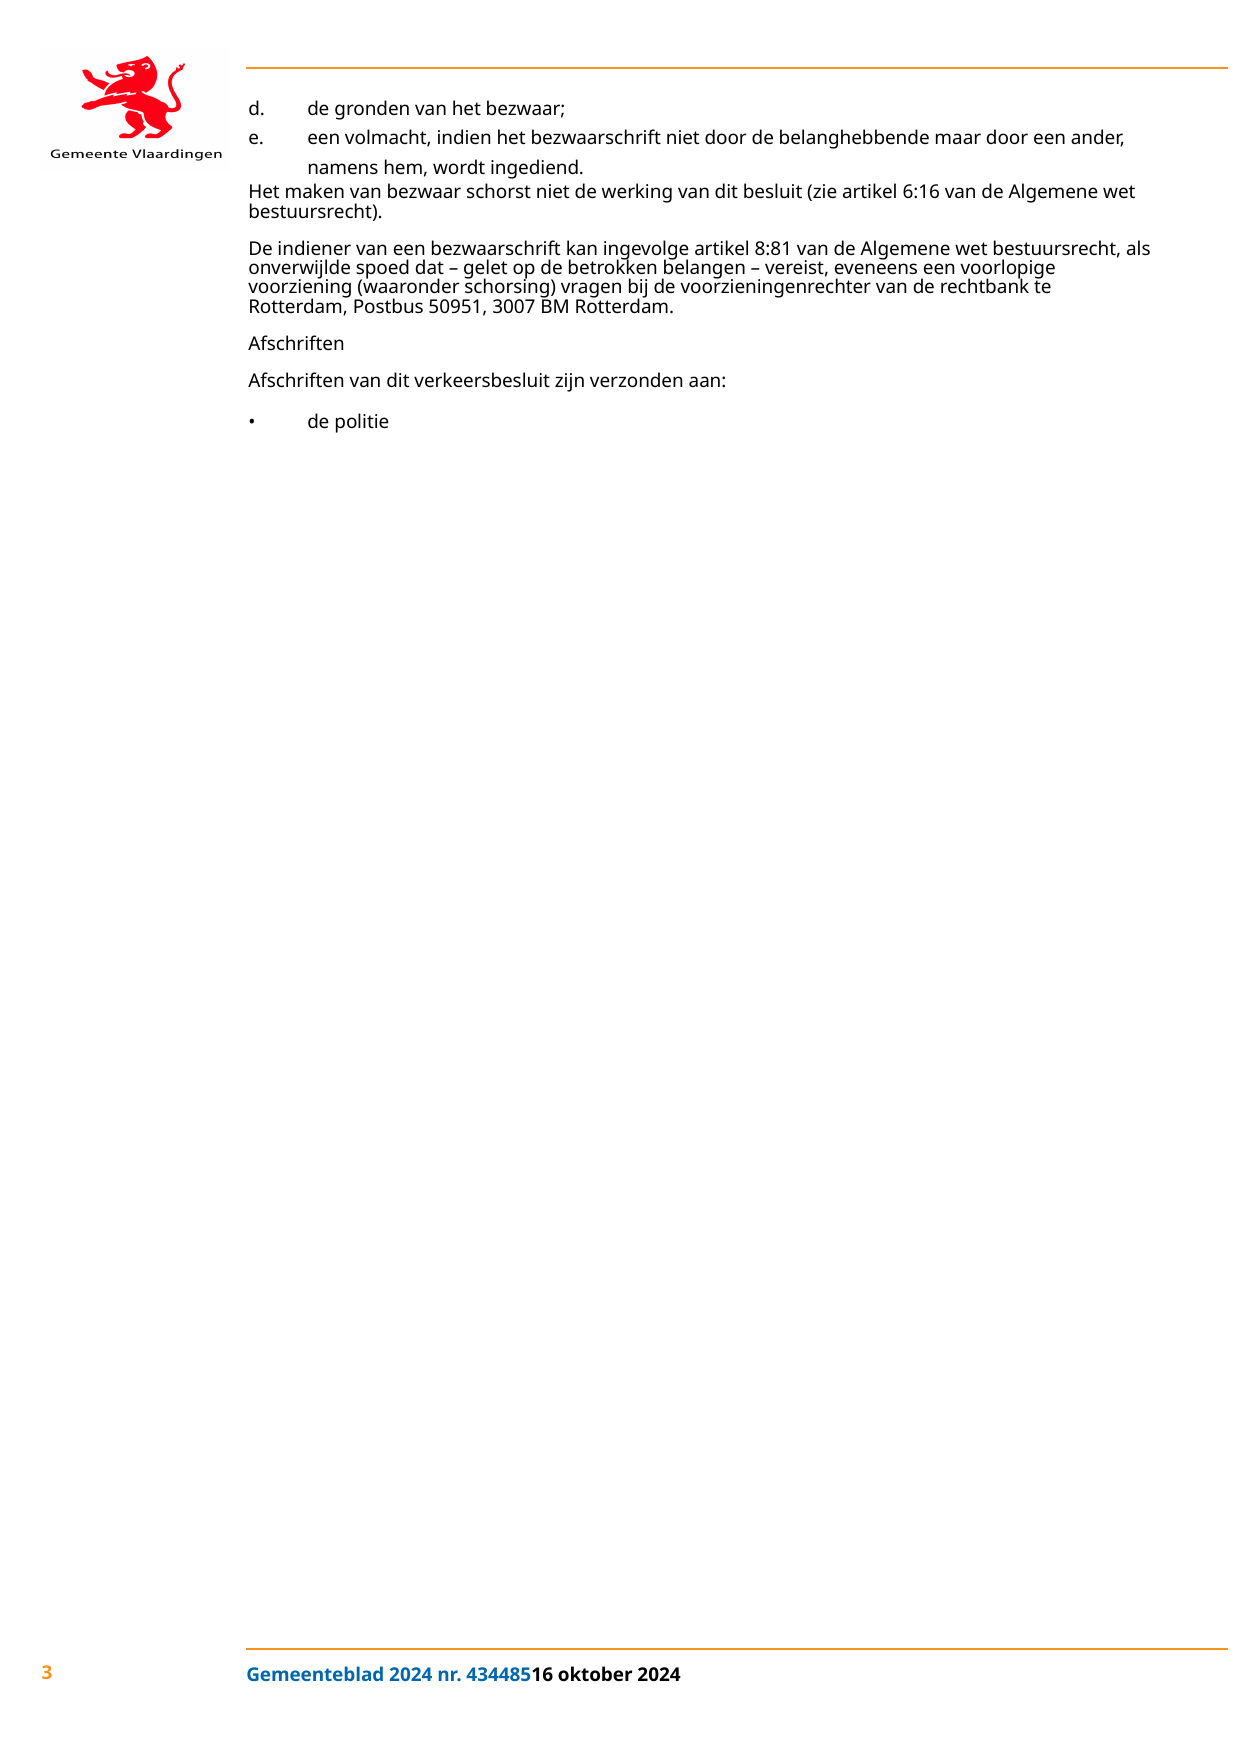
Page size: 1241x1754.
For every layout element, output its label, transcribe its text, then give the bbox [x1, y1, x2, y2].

text Het maken van bezwaar schorst niet de werking van dit besluit (zie artikel 6:16 van de Algemene wet bestuursrecht). [248, 183, 1152, 222]
list de gronden van het bezwaar; [248, 95, 1152, 121]
list de politie [248, 408, 1152, 434]
text Afschriften van dit verkeersbesluit zijn verzonden aan: [248, 372, 1152, 391]
text Afschriften [248, 334, 1152, 354]
list een volmacht, indien het bezwaarschrift niet door de belanghebbende maar door een ander, namens hem, wordt ingediend. [248, 124, 1152, 180]
text De indiener van een bezwaarschrift kan ingevolge artikel 8:81 van de Algemene wet bestuursrecht, als onverwijlde spoed dat – gelet op de betrokken belangen – vereist, eveneens een voorlopige voorziening (waaronder schorsing) vragen bij de voorzieningenrechter van de rechtbank te Rotterdam, Postbus 50951, 3007 BM Rotterdam. [248, 240, 1152, 317]
picture [41, 47, 231, 172]
